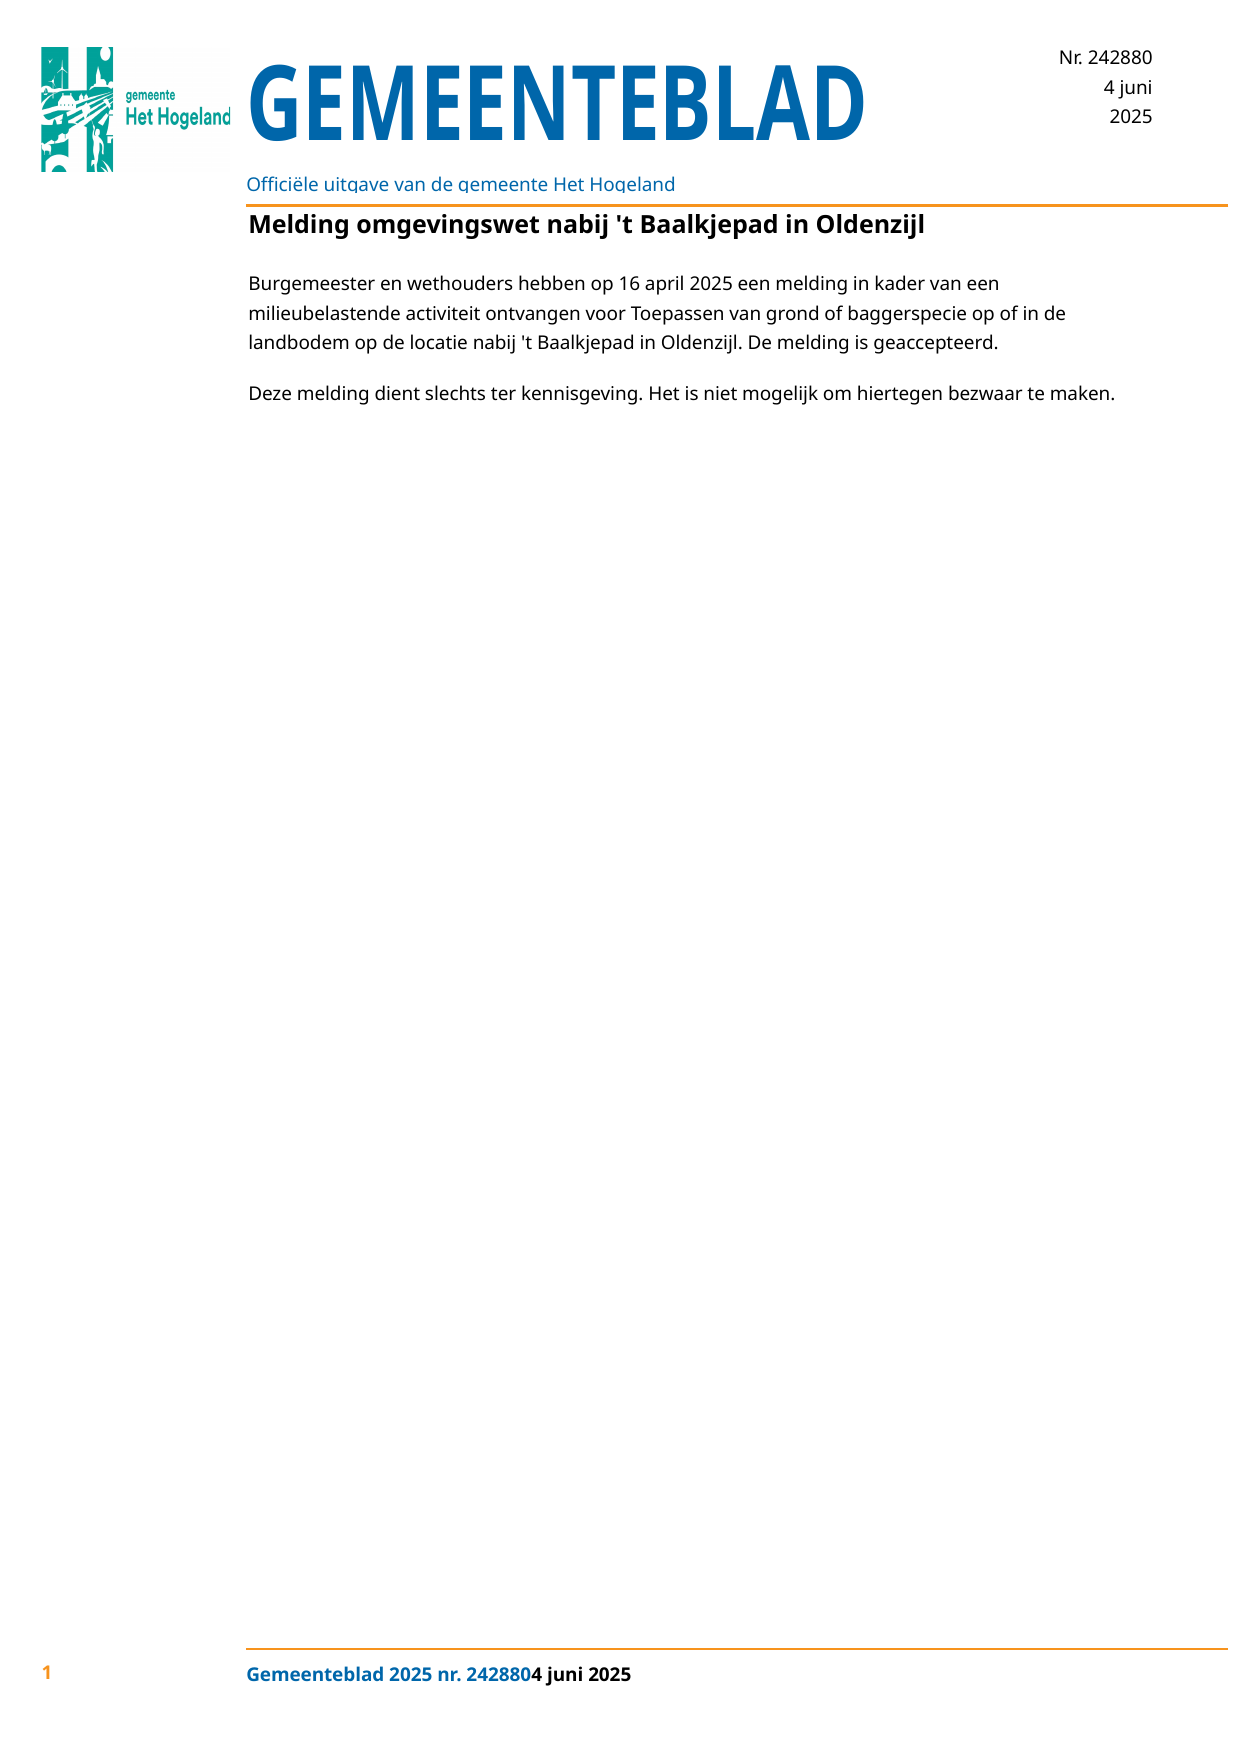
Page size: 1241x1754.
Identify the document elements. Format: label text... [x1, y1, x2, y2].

text Deze melding dient slechts ter kennisgeving. Het is niet mogelijk om hiertegen bezwaar te maken. [248, 380, 1152, 406]
picture [41, 47, 231, 172]
text Melding omgevingswet nabij 't Baalkjepad in Oldenzijl [248, 207, 1152, 241]
text Burgemeester en wethouders hebben op 16 april 2025 een melding in kader van een milieubelastende activiteit ontvangen voor Toepassen van grond of baggerspecie op of in de landbodem op de locatie nabij 't Baalkjepad in Oldenzijl. De melding is geaccepteerd. [248, 270, 1152, 355]
